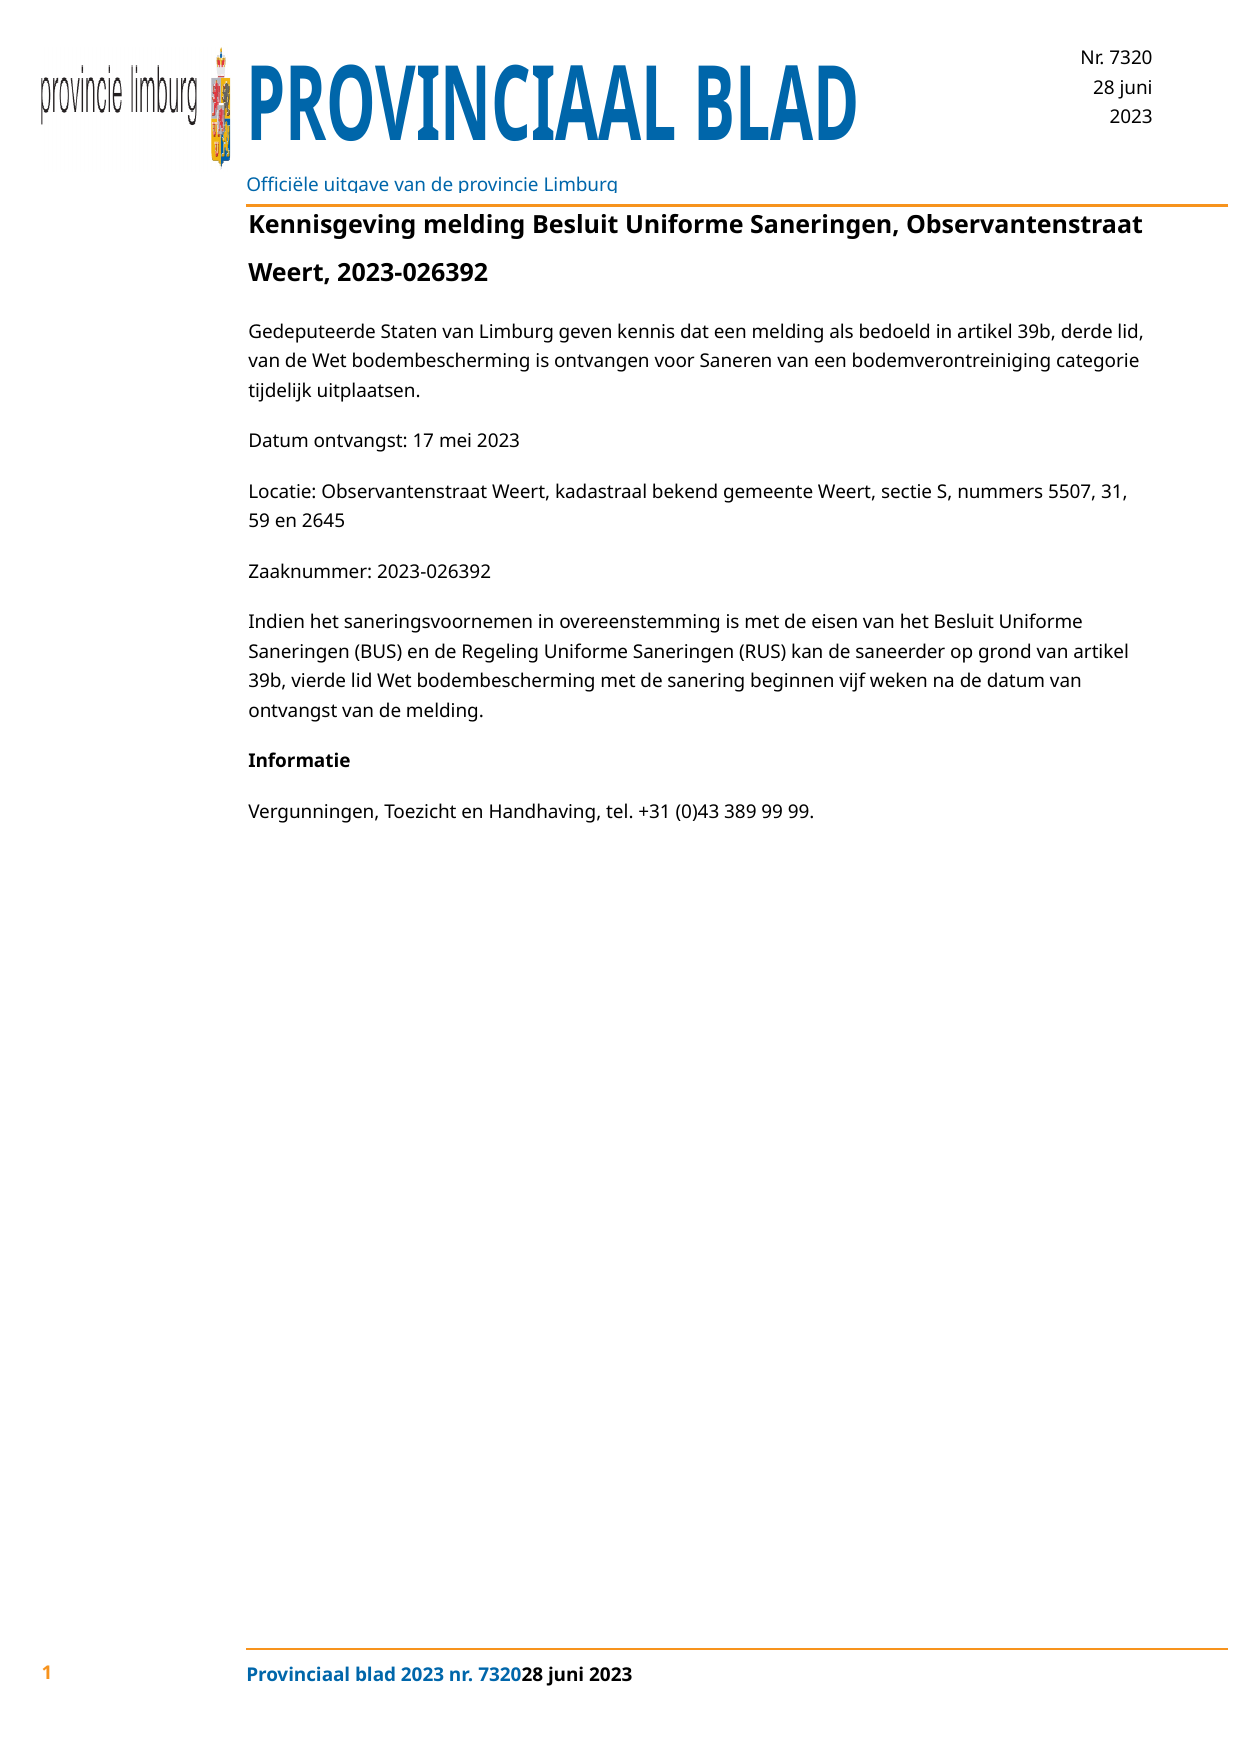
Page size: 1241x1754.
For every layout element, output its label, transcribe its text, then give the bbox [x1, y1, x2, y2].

text Kennisgeving melding Besluit Uniforme Saneringen, Observantenstraat Weert, 2023-026392 [248, 207, 1152, 288]
picture [41, 47, 231, 172]
text Datum ontvangst: 17 mei 2023 [248, 427, 1152, 453]
text Indien het saneringsvoornemen in overeenstemming is met de eisen van het Besluit Uniforme Saneringen (BUS) en de Regeling Uniforme Saneringen (RUS) kan de saneerder op grond van artikel 39b, vierde lid Wet bodembescherming met de sanering beginnen vijf weken na de datum van ontvangst van de melding. [248, 608, 1152, 723]
text Vergunningen, Toezicht en Handhaving, tel. +31 (0)43 389 99 99. [248, 798, 1152, 824]
text Locatie: Observantenstraat Weert, kadastraal bekend gemeente Weert, sectie S, nummers 5507, 31, 59 en 2645 [248, 478, 1152, 533]
text Zaaknummer: 2023-026392 [248, 558, 1152, 584]
text Gedeputeerde Staten van Limburg geven kennis dat een melding als bedoeld in artikel 39b, derde lid, van de Wet bodembescherming is ontvangen voor Saneren van een bodemverontreiniging categorie tijdelijk uitplaatsen. [248, 318, 1152, 403]
text Informatie [248, 747, 1152, 773]
